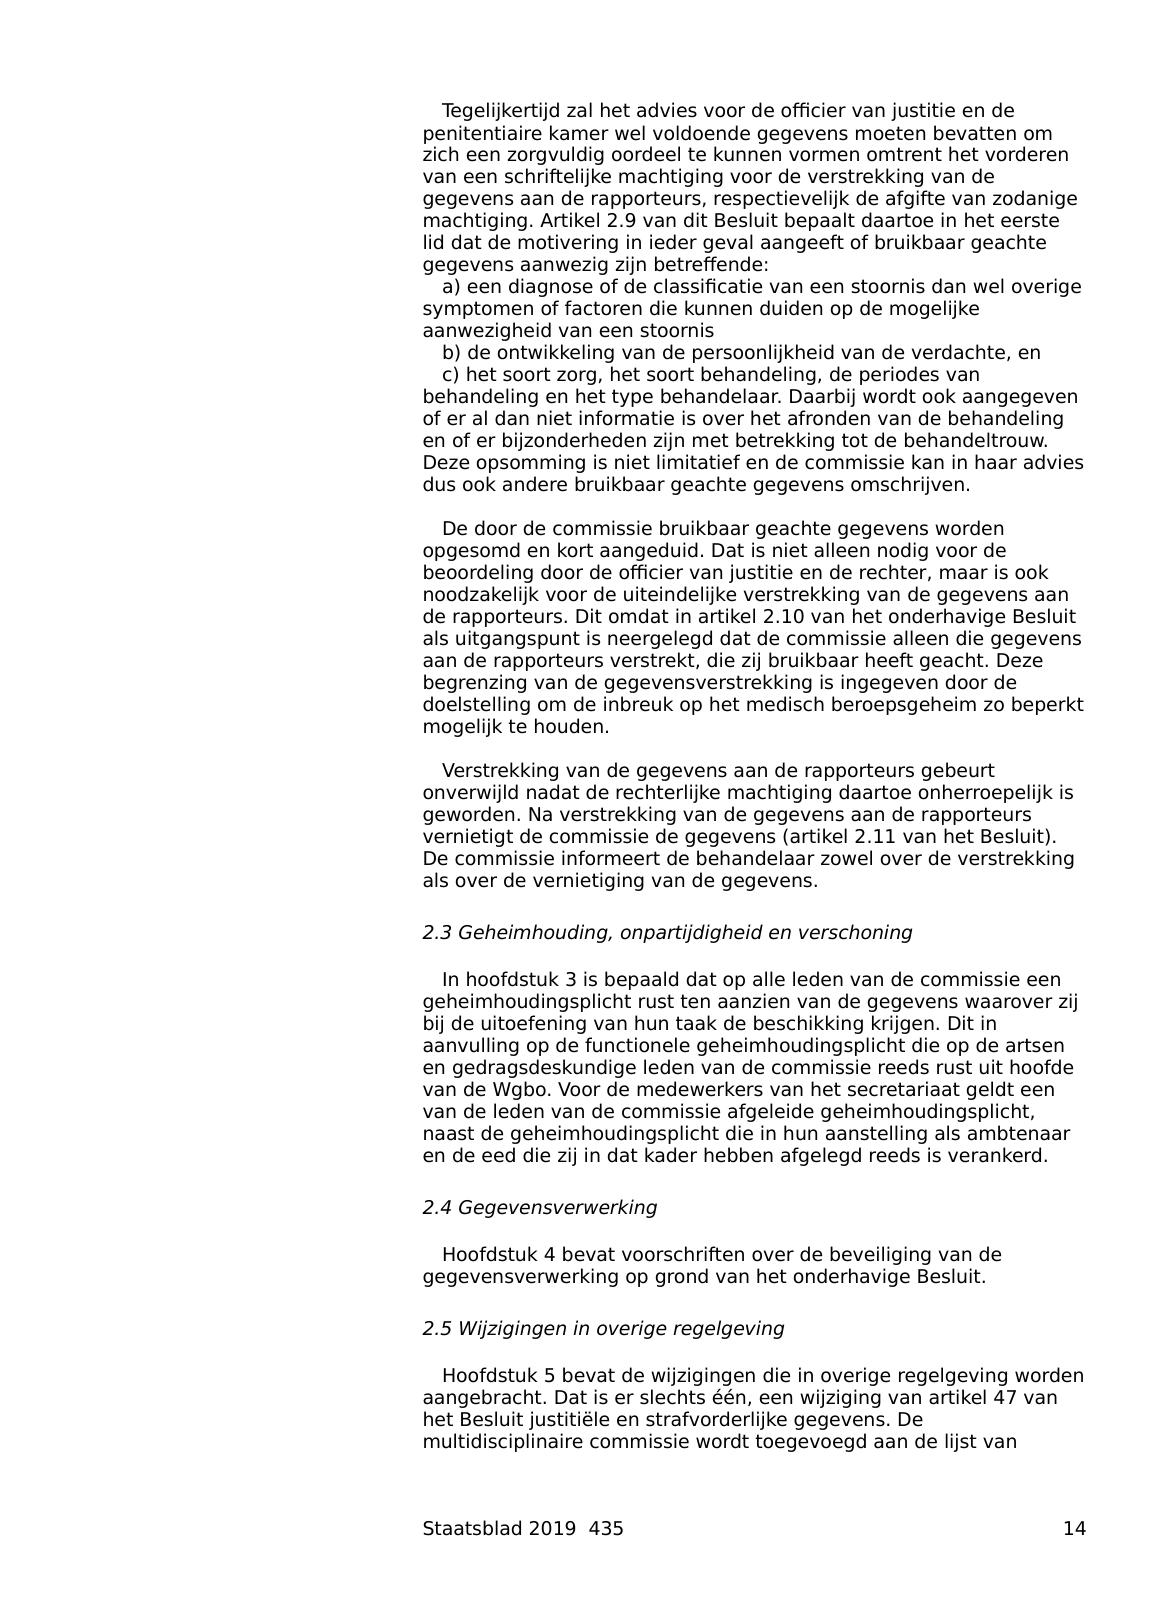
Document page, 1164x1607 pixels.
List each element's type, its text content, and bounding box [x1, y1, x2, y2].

text Tegelijkertijd zal het advies voor de officier van justitie en de penitentiaire kamer wel voldoende gegevens moeten bevatten om zich een zorgvuldig oordeel te kunnen vormen omtrent het vorderen van een schriftelijke machtiging voor de verstrekking van de gegevens aan de rapporteurs, respectievelijk de afgifte van zodanige machtiging. Artikel 2.9 van dit Besluit bepaalt daartoe in het eerste lid dat de motivering in ieder geval aangeeft of bruikbaar geachte gegevens aanwezig zijn betreffende: [422, 100, 1087, 276]
subtitle 2.5 Wijzigingen in overige regelgeving [422, 1318, 1087, 1340]
text a) een diagnose of de classificatie van een stoornis dan wel overige symptomen of factoren die kunnen duiden op de mogelijke aanwezigheid van een stoornis [422, 276, 1087, 342]
subtitle 2.4 Gegevensverwerking [422, 1197, 1087, 1219]
text Hoofdstuk 4 bevat voorschriften over de beveiliging van de gegevensverwerking op grond van het onderhavige Besluit. [422, 1244, 1087, 1288]
text c) het soort zorg, het soort behandeling, de periodes van behandeling en het type behandelaar. Daarbij wordt ook aangegeven of er al dan niet informatie is over het afronden van de behandeling en of er bijzonderheden zijn met betrekking tot de behandeltrouw. Deze opsomming is niet limitatief en de commissie kan in haar advies dus ook andere bruikbaar geachte gegevens omschrijven. [422, 364, 1087, 496]
text Verstrekking van de gegevens aan de rapporteurs gebeurt onverwijld nadat de rechterlijke machtiging daartoe onherroepelijk is geworden. Na verstrekking van de gegevens aan de rapporteurs vernietigt de commissie de gegevens (artikel 2.11 van het Besluit). De commissie informeert de behandelaar zowel over de verstrekking als over de vernietiging van de gegevens. [422, 760, 1087, 892]
text De door de commissie bruikbaar geachte gegevens worden opgesomd en kort aangeduid. Dat is niet alleen nodig voor de beoordeling door de officier van justitie en de rechter, maar is ook noodzakelijk voor de uiteindelijke verstrekking van de gegevens aan de rapporteurs. Dit omdat in artikel 2.10 van het onderhavige Besluit als uitgangspunt is neergelegd dat de commissie alleen die gegevens aan de rapporteurs verstrekt, die zij bruikbaar heeft geacht. Deze begrenzing van de gegevensverstrekking is ingegeven door de doelstelling om de inbreuk op het medisch beroepsgeheim zo beperkt mogelijk te houden. [422, 518, 1087, 738]
text Hoofdstuk 5 bevat de wijzigingen die in overige regelgeving worden aangebracht. Dat is er slechts één, een wijziging van artikel 47 van het Besluit justitiële en strafvorderlijke gegevens. De multidisciplinaire commissie wordt toegevoegd aan de lijst van [422, 1365, 1087, 1453]
text b) de ontwikkeling van de persoonlijkheid van de verdachte, en [422, 342, 1087, 364]
subtitle 2.3 Geheimhouding, onpartijdigheid en verschoning [422, 922, 1087, 944]
text In hoofdstuk 3 is bepaald dat op alle leden van de commissie een geheimhoudingsplicht rust ten aanzien van de gegevens waarover zij bij de uitoefening van hun taak de beschikking krijgen. Dit in aanvulling op de functionele geheimhoudingsplicht die op de artsen en gedragsdeskundige leden van de commissie reeds rust uit hoofde van de Wgbo. Voor de medewerkers van het secretariaat geldt een van de leden van de commissie afgeleide geheimhoudingsplicht, naast de geheimhoudingsplicht die in hun aanstelling als ambtenaar en de eed die zij in dat kader hebben afgelegd reeds is verankerd. [422, 969, 1087, 1167]
